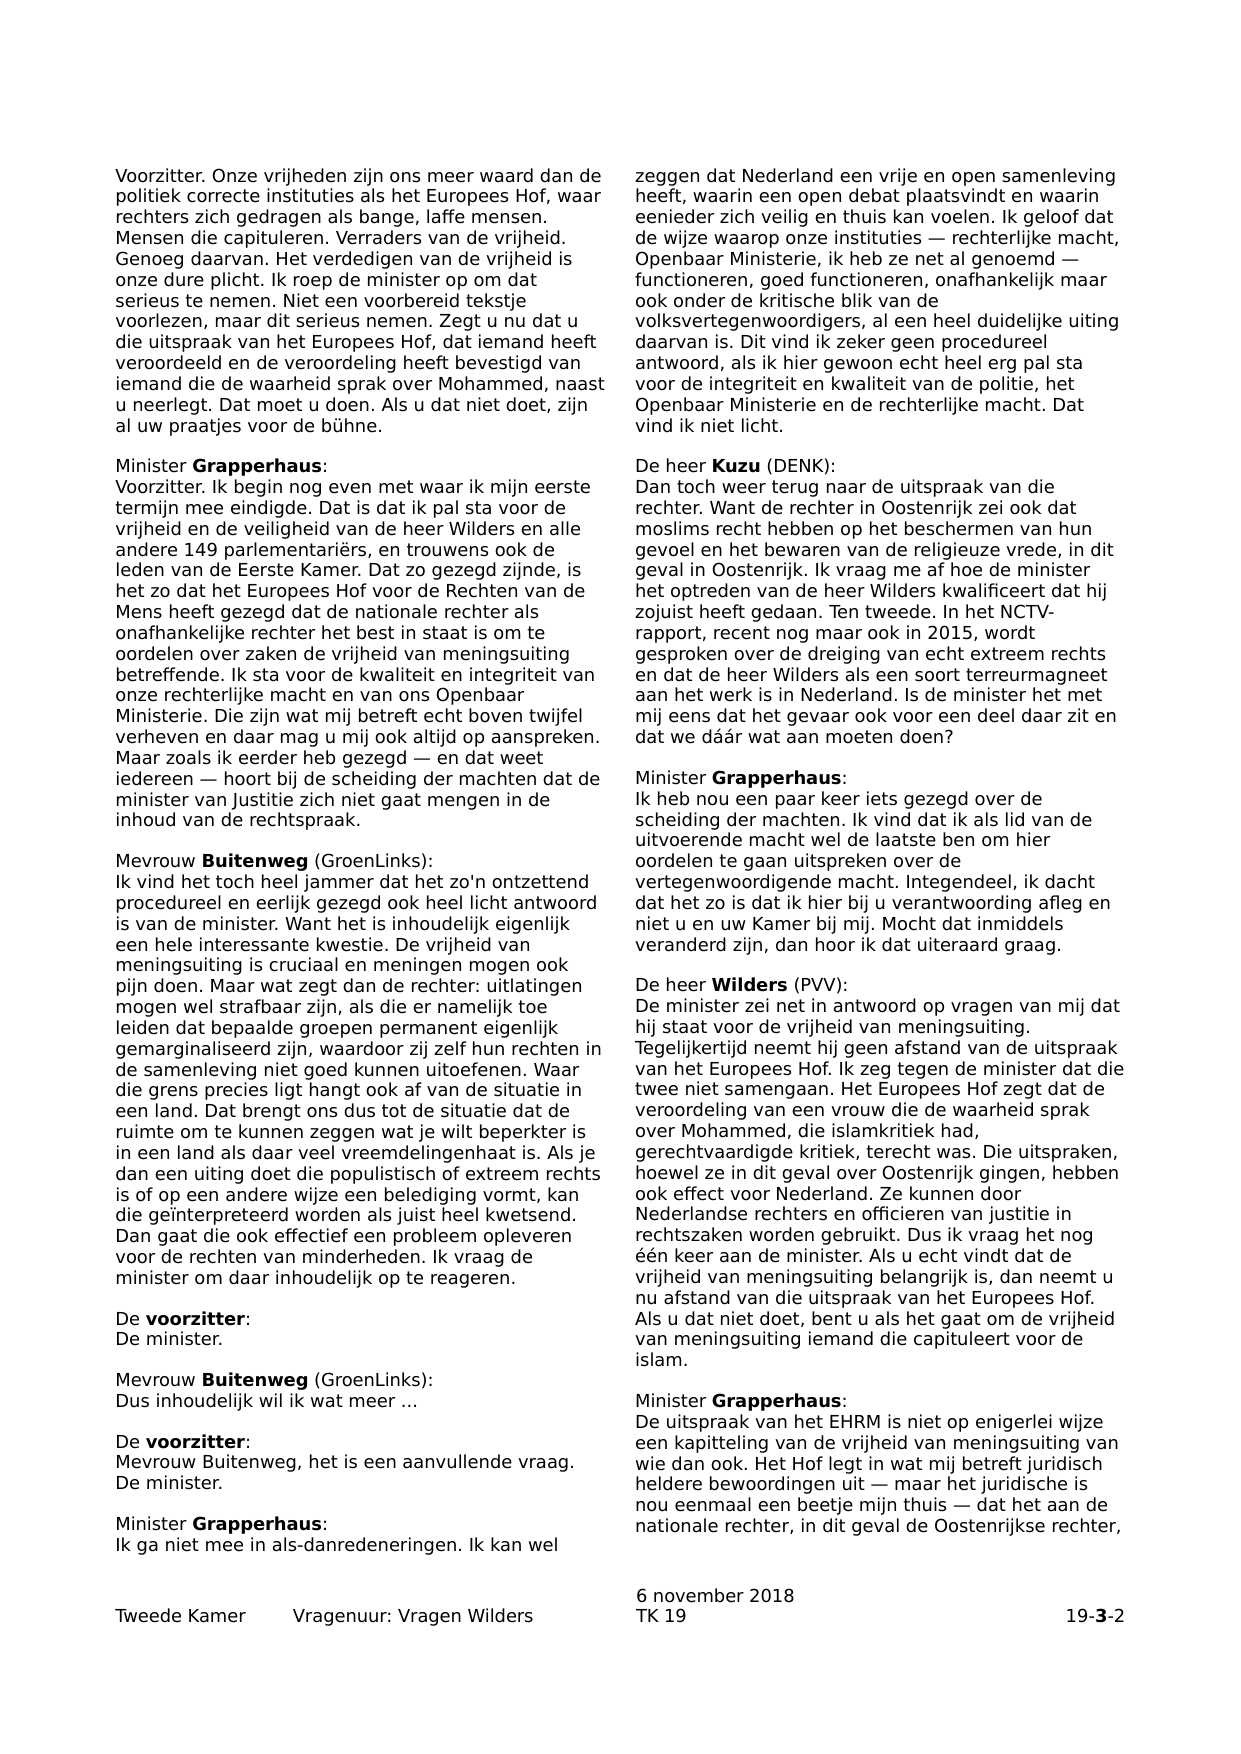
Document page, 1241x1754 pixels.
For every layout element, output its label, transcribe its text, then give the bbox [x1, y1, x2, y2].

text Minister Grapperhaus: [115, 1514, 605, 1535]
text Dan toch weer terug naar de uitspraak van die rechter. Want de rechter in Oostenrijk zei ook dat moslims recht hebben op het beschermen van hun gevoel en het bewaren van de religieuze vrede, in dit geval in Oostenrijk. Ik vraag me af hoe de minister het optreden van de heer Wilders kwalificeert dat hij zojuist heeft gedaan. Ten tweede. In het NCTV-rapport, recent nog maar ook in 2015, wordt gesproken over de dreiging van echt extreem rechts en dat de heer Wilders als een soort terreurmagneet aan het werk is in Nederland. Is de minister het met mij eens dat het gevaar ook voor een deel daar zit en dat we dáár wat aan moeten doen? [635, 477, 1125, 748]
text Mevrouw Buitenweg, het is een aanvullende vraag. De minister. [115, 1452, 605, 1494]
text Minister Grapperhaus: [635, 1391, 1125, 1412]
text zeggen dat Nederland een vrije en open samenleving heeft, waarin een open debat plaatsvindt en waarin eenieder zich veilig en thuis kan voelen. Ik geloof dat de wijze waarop onze instituties — rechterlijke macht, Openbaar Ministerie, ik heb ze net al genoemd — functioneren, goed functioneren, onafhankelijk maar ook onder de kritische blik van de volksvertegenwoordigers, al een heel duidelijke uiting daarvan is. Dit vind ik zeker geen procedureel antwoord, als ik hier gewoon echt heel erg pal sta voor de integriteit en kwaliteit van de politie, het Openbaar Ministerie en de rechterlijke macht. Dat vind ik niet licht. [635, 165, 1125, 436]
text De voorzitter: [115, 1432, 605, 1452]
text Ik ga niet mee in als-danredeneringen. Ik kan wel [115, 1535, 605, 1556]
text Minister Grapperhaus: [115, 456, 605, 477]
text Minister Grapperhaus: [635, 768, 1125, 788]
text Mevrouw Buitenweg (GroenLinks): [115, 851, 605, 872]
text Ik heb nou een paar keer iets gezegd over de scheiding der machten. Ik vind dat ik als lid van de uitvoerende macht wel de laatste ben om hier oordelen te gaan uitspreken over de vertegenwoordigende macht. Integendeel, ik dacht dat het zo is dat ik hier bij u verantwoording afleg en niet u en uw Kamer bij mij. Mocht dat inmiddels veranderd zijn, dan hoor ik dat uiteraard graag. [635, 788, 1125, 955]
text Voorzitter. Ik begin nog even met waar ik mijn eerste termijn mee eindigde. Dat is dat ik pal sta voor de vrijheid en de veiligheid van de heer Wilders en alle andere 149 parlementariërs, en trouwens ook de leden van de Eerste Kamer. Dat zo gezegd zijnde, is het zo dat het Europees Hof voor de Rechten van de Mens heeft gezegd dat de nationale rechter als onafhankelijke rechter het best in staat is om te oordelen over zaken de vrijheid van meningsuiting betreffende. Ik sta voor de kwaliteit en integriteit van onze rechterlijke macht en van ons Openbaar Ministerie. Die zijn wat mij betreft echt boven twijfel verheven en daar mag u mij ook altijd op aanspreken. Maar zoals ik eerder heb gezegd — en dat weet iedereen — hoort bij de scheiding der machten dat de minister van Justitie zich niet gaat mengen in de inhoud van de rechtspraak. [115, 477, 605, 831]
text De minister zei net in antwoord op vragen van mij dat hij staat voor de vrijheid van meningsuiting. Tegelijkertijd neemt hij geen afstand van de uitspraak van het Europees Hof. Ik zeg tegen de minister dat die twee niet samengaan. Het Europees Hof zegt dat de veroordeling van een vrouw die de waarheid sprak over Mohammed, die islamkritiek had, gerechtvaardigde kritiek, terecht was. Die uitspraken, hoewel ze in dit geval over Oostenrijk gingen, hebben ook effect voor Nederland. Ze kunnen door Nederlandse rechters en officieren van justitie in rechtszaken worden gebruikt. Dus ik vraag het nog één keer aan de minister. Als u echt vindt dat de vrijheid van meningsuiting belangrijk is, dan neemt u nu afstand van die uitspraak van het Europees Hof. Als u dat niet doet, bent u als het gaat om de vrijheid van meningsuiting iemand die capituleert voor de islam. [635, 996, 1125, 1371]
text De heer Wilders (PVV): [635, 975, 1125, 996]
text De voorzitter: [115, 1308, 605, 1329]
text De minister. [115, 1329, 605, 1350]
text Ik vind het toch heel jammer dat het zo'n ontzettend procedureel en eerlijk gezegd ook heel licht antwoord is van de minister. Want het is inhoudelijk eigenlijk een hele interessante kwestie. De vrijheid van meningsuiting is cruciaal en meningen mogen ook pijn doen. Maar wat zegt dan de rechter: uitlatingen mogen wel strafbaar zijn, als die er namelijk toe leiden dat bepaalde groepen permanent eigenlijk gemarginaliseerd zijn, waardoor zij zelf hun rechten in de samenleving niet goed kunnen uitoefenen. Waar die grens precies ligt hangt ook af van de situatie in een land. Dat brengt ons dus tot de situatie dat de ruimte om te kunnen zeggen wat je wilt beperkter is in een land als daar veel vreemdelingenhaat is. Als je dan een uiting doet die populistisch of extreem rechts is of op een andere wijze een belediging vormt, kan die geïnterpreteerd worden als juist heel kwetsend. Dan gaat die ook effectief een probleem opleveren voor de rechten van minderheden. Ik vraag de minister om daar inhoudelijk op te reageren. [115, 872, 605, 1288]
text De heer Kuzu (DENK): [635, 456, 1125, 477]
text Mevrouw Buitenweg (GroenLinks): [115, 1370, 605, 1391]
text Voorzitter. Onze vrijheden zijn ons meer waard dan de politiek correcte instituties als het Europees Hof, waar rechters zich gedragen als bange, laffe mensen. Mensen die capituleren. Verraders van de vrijheid. Genoeg daarvan. Het verdedigen van de vrijheid is onze dure plicht. Ik roep de minister op om dat serieus te nemen. Niet een voorbereid tekstje voorlezen, maar dit serieus nemen. Zegt u nu dat u die uitspraak van het Europees Hof, dat iemand heeft veroordeeld en de veroordeling heeft bevestigd van iemand die de waarheid sprak over Mohammed, naast u neerlegt. Dat moet u doen. Als u dat niet doet, zijn al uw praatjes voor de bühne. [115, 165, 605, 436]
text Dus inhoudelijk wil ik wat meer ... [115, 1391, 605, 1412]
text De uitspraak van het EHRM is niet op enigerlei wijze een kapitteling van de vrijheid van meningsuiting van wie dan ook. Het Hof legt in wat mij betreft juridisch heldere bewoordingen uit — maar het juridische is nou eenmaal een beetje mijn thuis — dat het aan de nationale rechter, in dit geval de Oostenrijkse rechter, [635, 1412, 1125, 1537]
